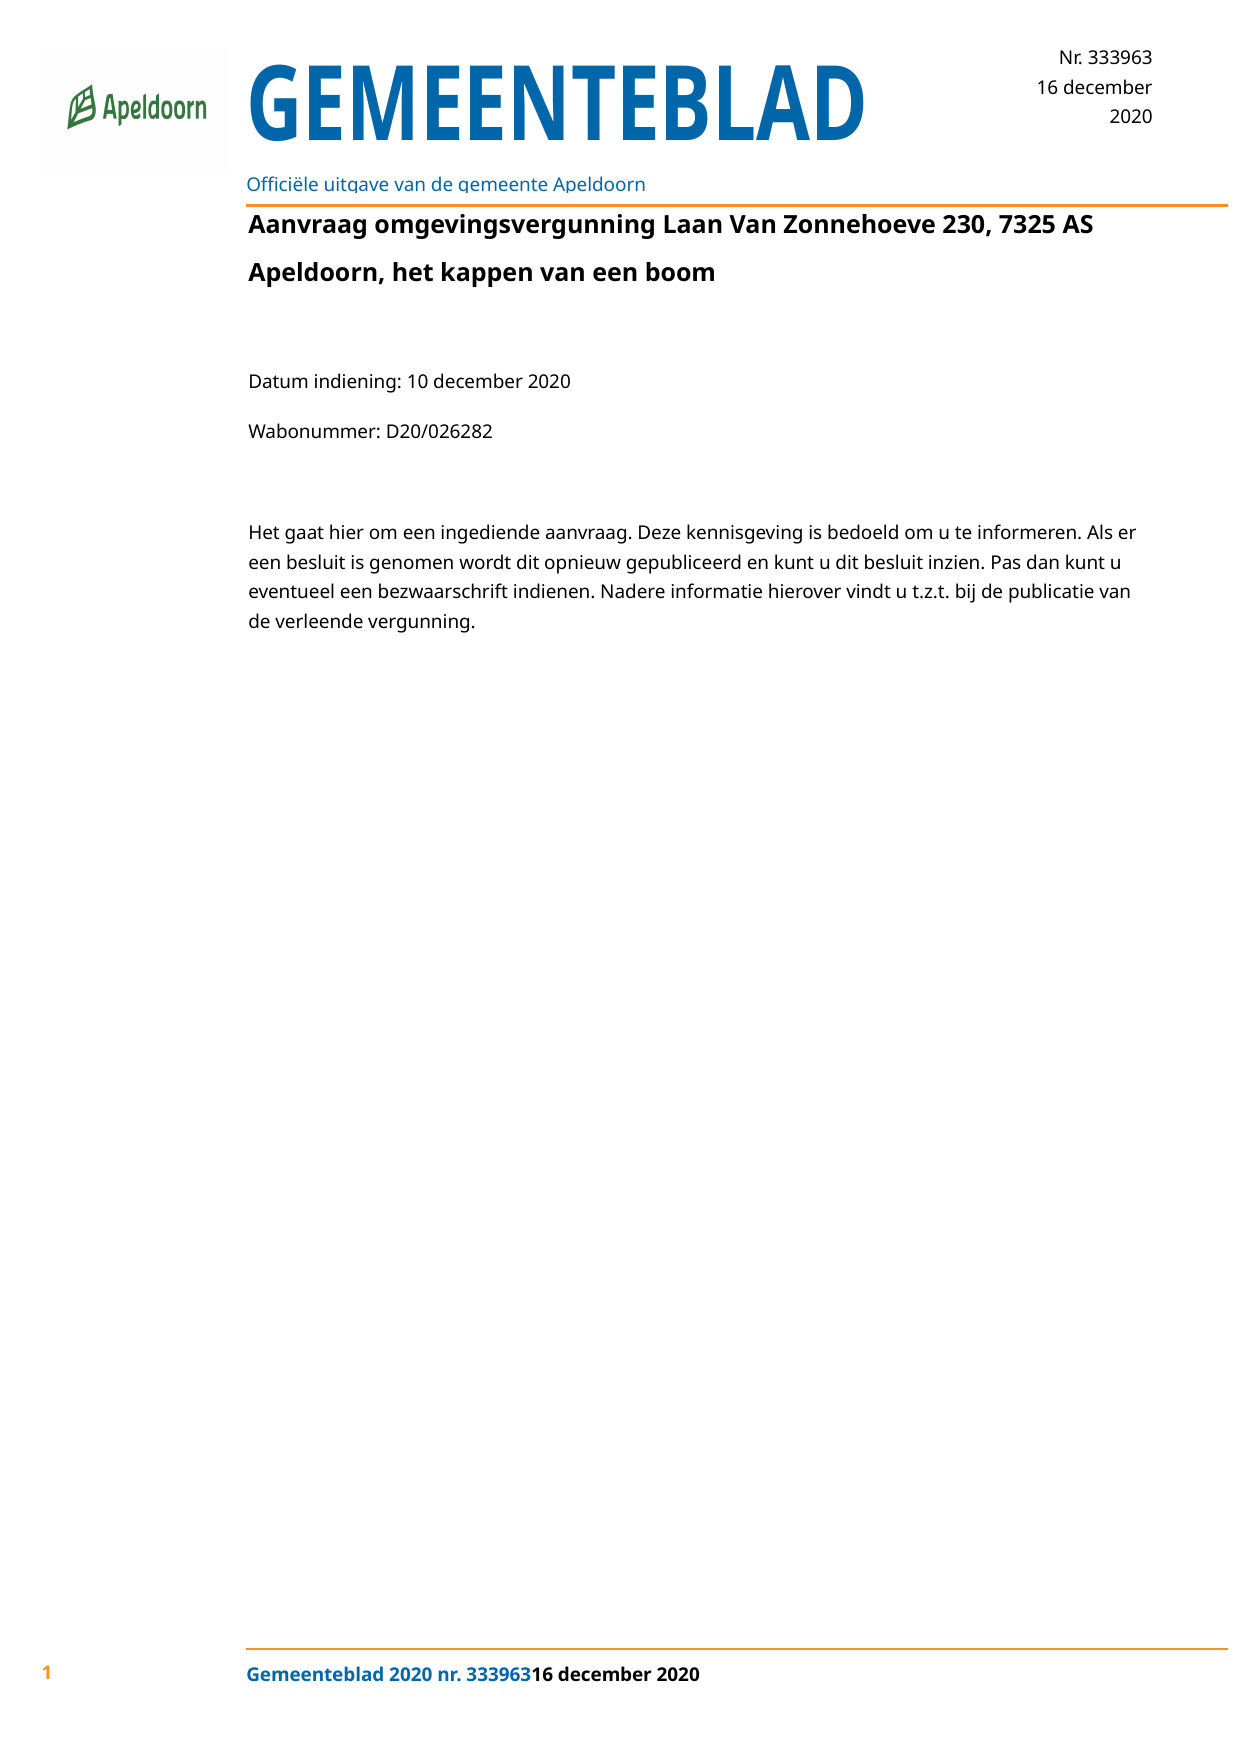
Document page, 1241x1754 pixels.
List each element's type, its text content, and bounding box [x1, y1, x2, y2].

text Aanvraag omgevingsvergunning Laan Van Zonnehoeve 230, 7325 AS Apeldoorn, het kappen van een boom [248, 207, 1152, 288]
text Datum indiening: 10 december 2020 [248, 368, 1152, 394]
picture [41, 47, 231, 172]
text Het gaat hier om een ingediende aanvraag. Deze kennisgeving is bedoeld om u te informeren. Als er een besluit is genomen wordt dit opnieuw gepubliceerd en kunt u dit besluit inzien. Pas dan kunt u eventueel een bezwaarschrift indienen. Nadere informatie hierover vindt u t.z.t. bij de publicatie van de verleende vergunning. [248, 519, 1152, 634]
text Wabonummer: D20/026282 [248, 419, 1152, 444]
